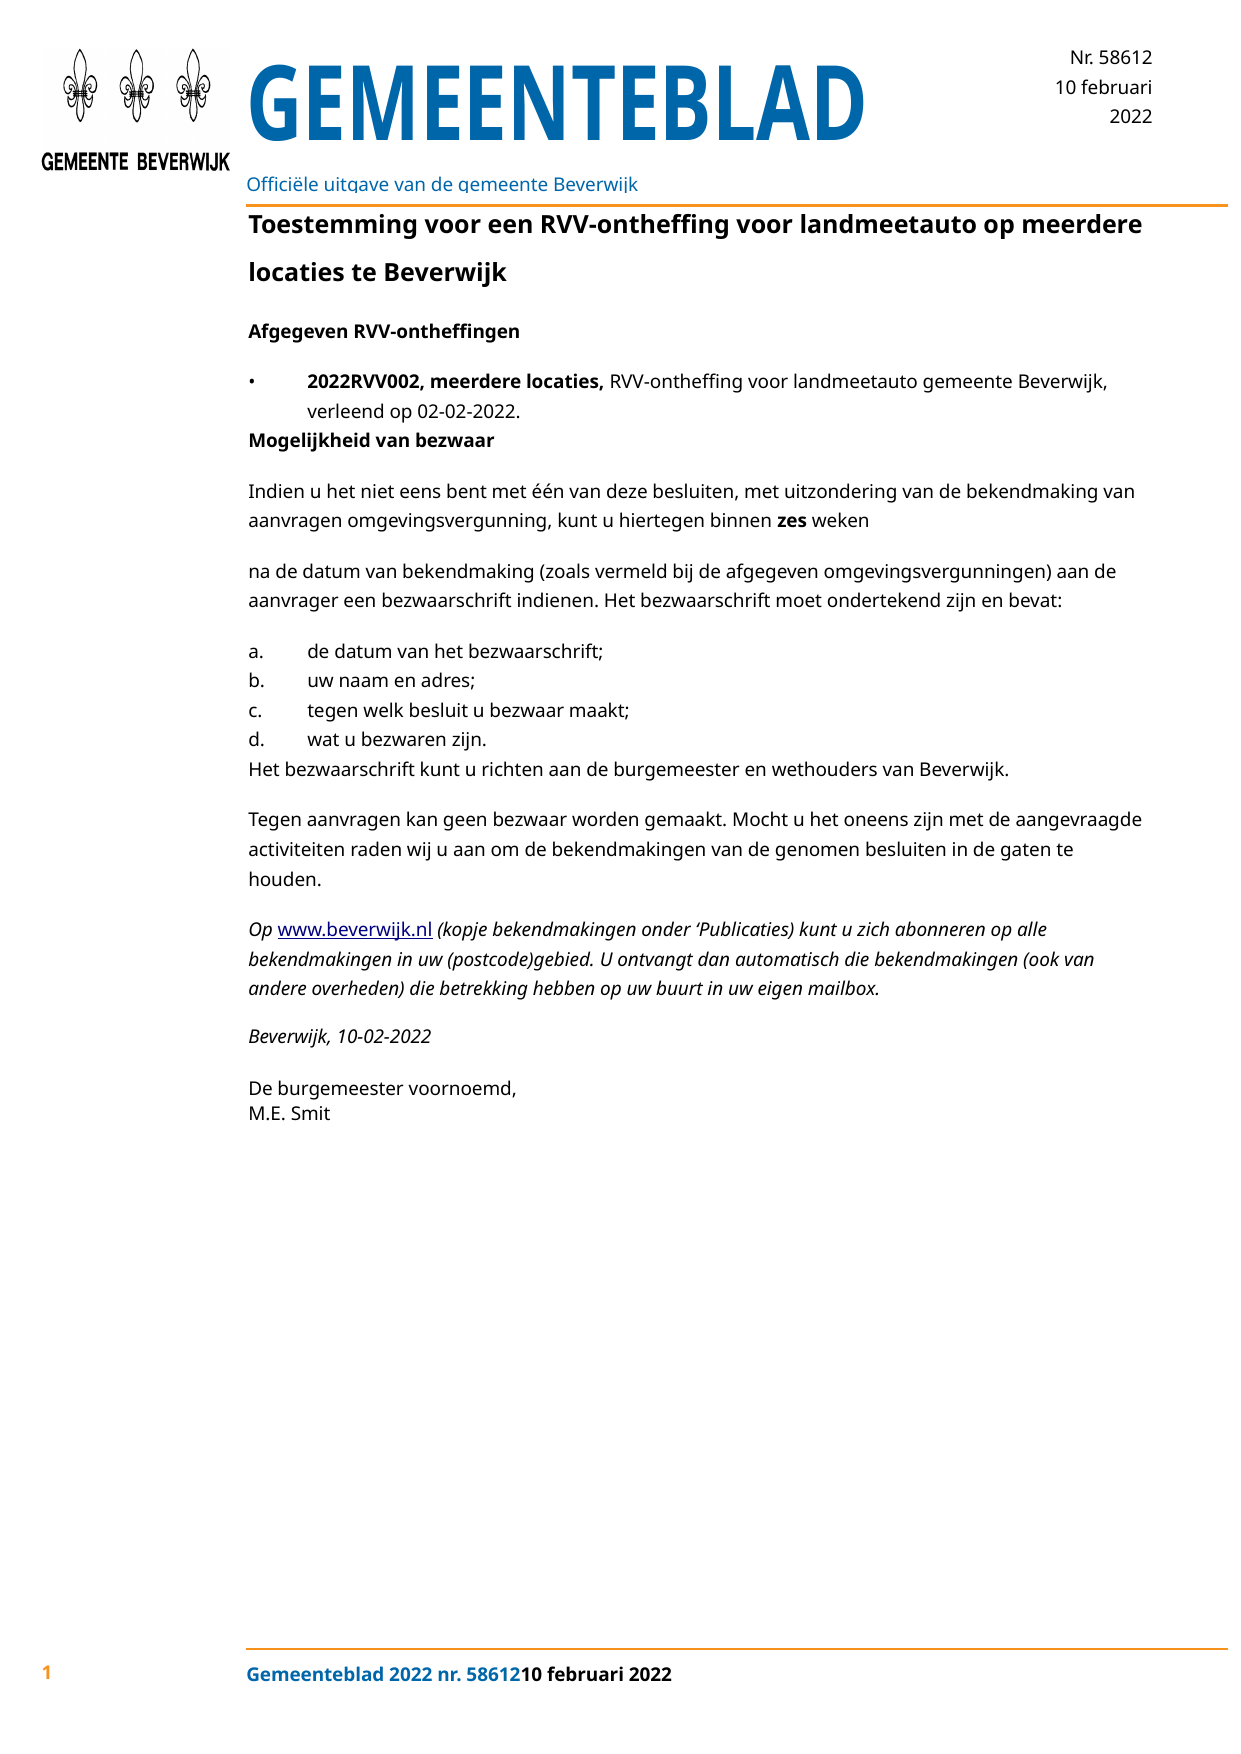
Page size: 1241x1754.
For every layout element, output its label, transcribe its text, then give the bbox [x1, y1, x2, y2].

text Indien u het niet eens bent met één van deze besluiten, met uitzondering van de bekendmaking van aanvragen omgevingsvergunning, kunt u hiertegen binnen zes weken [248, 478, 1152, 533]
text Mogelijkheid van bezwaar [248, 427, 1152, 453]
text Toestemming voor een RVV-ontheffing voor landmeetauto op meerdere locaties te Beverwijk [248, 207, 1152, 288]
list wat u bezwaren zijn. [248, 727, 1152, 752]
text Beverwijk, 10-02-2022 [248, 1023, 1152, 1049]
list uw naam en adres; [248, 667, 1152, 693]
text na de datum van bekendmaking (zoals vermeld bij de afgegeven omgevingsvergunningen) aan de aanvrager een bezwaarschrift indienen. Het bezwaarschrift moet ondertekend zijn en bevat: [248, 558, 1152, 613]
text Het bezwaarschrift kunt u richten aan de burgemeester en wethouders van Beverwijk. [248, 756, 1152, 782]
text Afgegeven RVV-ontheffingen [248, 318, 1152, 344]
list 2022RVV002, meerdere locaties, RVV-ontheffing voor landmeetauto gemeente Beverwijk, verleend op 02-02-2022. [248, 368, 1152, 424]
text De burgemeester voornoemd, [248, 1075, 1152, 1100]
list de datum van het bezwaarschrift; [248, 638, 1152, 664]
text Tegen aanvragen kan geen bezwaar worden gemaakt. Mocht u het oneens zijn met de aangevraagde activiteiten raden wij u aan om de bekendmakingen van de genomen besluiten in de gaten te houden. [248, 807, 1152, 892]
text M.E. Smit [248, 1100, 1152, 1126]
list tegen welk besluit u bezwaar maakt; [248, 697, 1152, 723]
text Op www.beverwijk.nl (kopje bekendmakingen onder ‘Publicaties) kunt u zich abonneren op alle bekendmakingen in uw (postcode)gebied. U ontvangt dan automatisch die bekendmakingen (ook van andere overheden) die betrekking hebben op uw buurt in uw eigen mailbox. [248, 916, 1152, 1001]
picture [41, 47, 231, 172]
